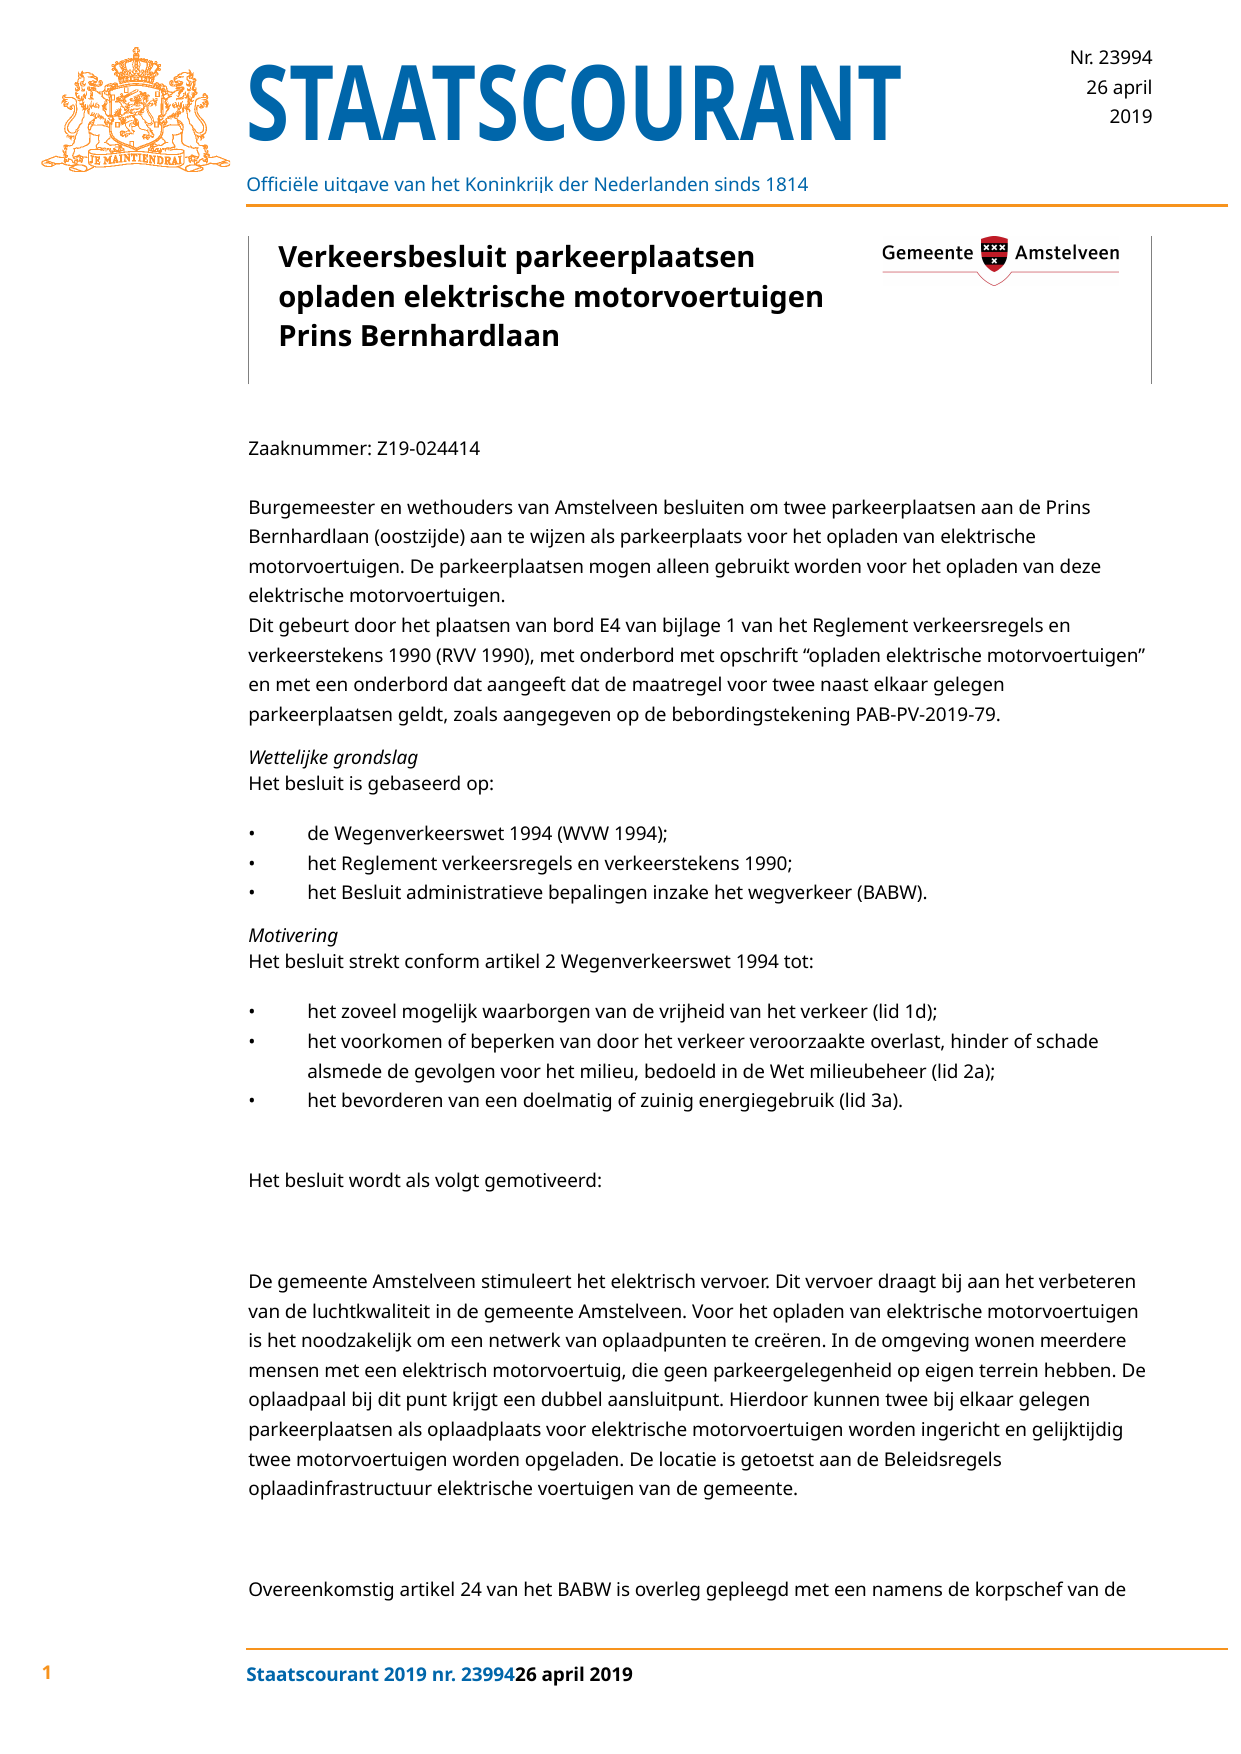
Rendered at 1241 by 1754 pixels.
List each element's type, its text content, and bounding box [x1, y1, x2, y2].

list het Besluit administratieve bepalingen inzake het wegverkeer (BABW). [248, 879, 1152, 905]
text Burgemeester en wethouders van Amstelveen besluiten om twee parkeerplaatsen aan de Prins Bernhardlaan (oostzijde) aan te wijzen als parkeerplaats voor het opladen van elektrische motorvoertuigen. De parkeerplaatsen mogen alleen gebruikt worden voor het opladen van deze elektrische motorvoertuigen. [248, 494, 1152, 608]
text Het besluit is gebaseerd op: [248, 770, 1152, 796]
text Dit gebeurt door het plaatsen van bord E4 van bijlage 1 van het Reglement verkeersregels en verkeerstekens 1990 (RVV 1990), met onderbord met opschrift “opladen elektrische motorvoertuigen” en met een onderbord dat aangeeft dat de maatregel voor twee naast elkaar gelegen parkeerplaatsen geldt, zoals aangegeven op de bebordingstekening PAB-PV-2019-79. [248, 612, 1152, 727]
text Wettelijke grondslag [248, 744, 1152, 770]
text Zaaknummer: Z19-024414 [248, 435, 1152, 460]
text Het besluit strekt conform artikel 2 Wegenverkeerswet 1994 tot: [248, 948, 1152, 974]
text Het besluit wordt als volgt gemotiveerd: [248, 1167, 1152, 1193]
text De gemeente Amstelveen stimuleert het elektrisch vervoer. Dit vervoer draagt bij aan het verbeteren van de luchtkwaliteit in de gemeente Amstelveen. Voor het opladen van elektrische motorvoertuigen is het noodzakelijk om een netwerk van oplaadpunten te creëren. In de omgeving wonen meerdere mensen met een elektrisch motorvoertuig, die geen parkeergelegenheid op eigen terrein hebben. De oplaadpaal bij dit punt krijgt een dubbel aansluitpunt. Hierdoor kunnen twee bij elkaar gelegen parkeerplaatsen als oplaadplaats voor elektrische motorvoertuigen worden ingericht en gelijktijdig twee motorvoertuigen worden opgeladen. De locatie is getoetst aan de Beleidsregels oplaadinfrastructuur elektrische voertuigen van de gemeente. [248, 1268, 1152, 1501]
list het bevorderen van een doelmatig of zuinig energiegebruik (lid 3a). [248, 1087, 1152, 1113]
list het Reglement verkeersregels en verkeerstekens 1990; [248, 850, 1152, 876]
picture [882, 236, 1119, 286]
list het zoveel mogelijk waarborgen van de vrijheid van het verkeer (lid 1d); [248, 999, 1152, 1024]
text Overeenkomstig artikel 24 van het BABW is overleg gepleegd met een namens de korpschef van de [248, 1576, 1152, 1602]
picture [41, 47, 231, 172]
list het voorkomen of beperken van door het verkeer veroorzaakte overlast, hinder of schade alsmede de gevolgen voor het milieu, bedoeld in de Wet milieubeheer (lid 2a); [248, 1028, 1152, 1083]
text Motivering [248, 922, 1152, 948]
table_header Verkeersbesluit parkeerplaatsen opladen elektrische motorvoertuigen Prins Bernhardlaan [249, 236, 850, 384]
list de Wegenverkeerswet 1994 (WVW 1994); [248, 820, 1152, 846]
table_header [850, 236, 1151, 384]
